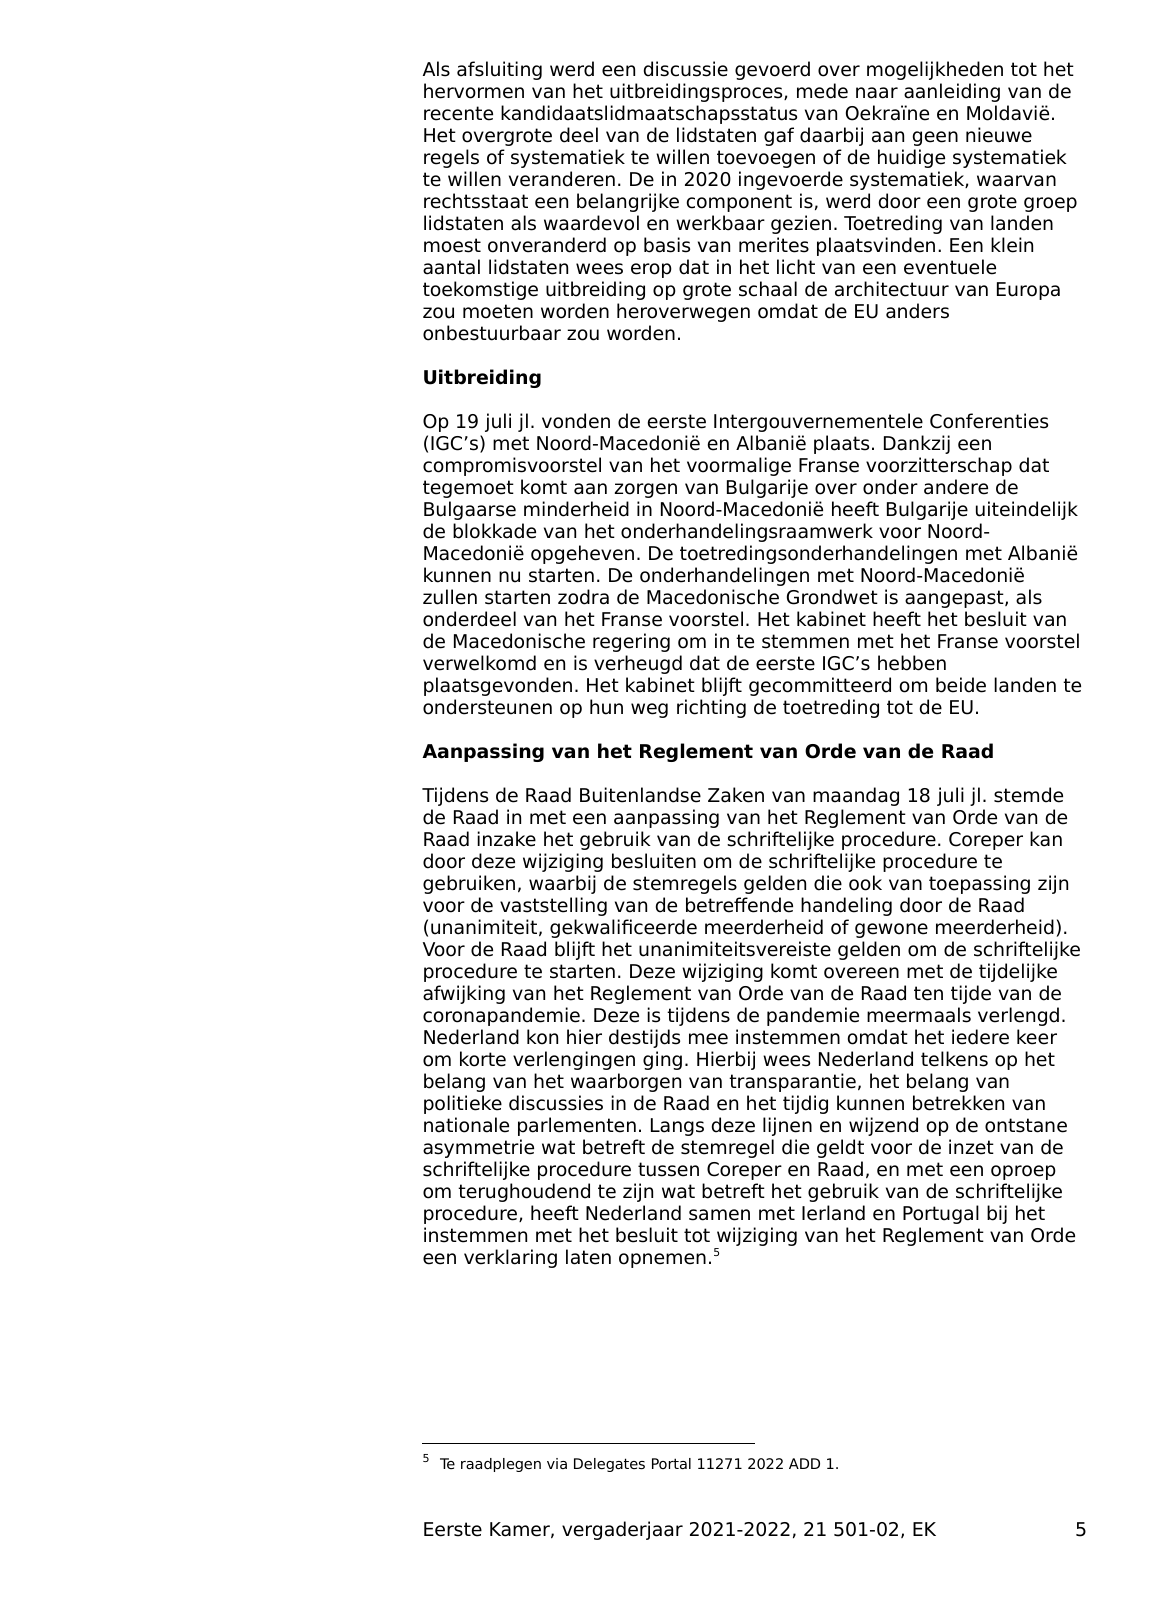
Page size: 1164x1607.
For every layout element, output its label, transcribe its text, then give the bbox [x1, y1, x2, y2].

subtitle Aanpassing van het Reglement van Orde van de Raad [422, 741, 1087, 763]
text Op 19 juli jl. vonden de eerste Intergouvernementele Conferenties (IGC’s) met Noord-Macedonië en Albanië plaats. Dankzij een compromisvoorstel van het voormalige Franse voorzitterschap dat tegemoet komt aan zorgen van Bulgarije over onder andere de Bulgaarse minderheid in Noord-Macedonië heeft Bulgarije uiteindelijk de blokkade van het onderhandelingsraamwerk voor Noord-Macedonië opgeheven. De toetredingsonderhandelingen met Albanië kunnen nu starten. De onderhandelingen met Noord-Macedonië zullen starten zodra de Macedonische Grondwet is aangepast, als onderdeel van het Franse voorstel. Het kabinet heeft het besluit van de Macedonische regering om in te stemmen met het Franse voorstel verwelkomd en is verheugd dat de eerste IGC’s hebben plaatsgevonden. Het kabinet blijft gecommitteerd om beide landen te ondersteunen op hun weg richting de toetreding tot de EU. [422, 411, 1087, 719]
text Als afsluiting werd een discussie gevoerd over mogelijkheden tot het hervormen van het uitbreidingsproces, mede naar aanleiding van de recente kandidaatslidmaatschapsstatus van Oekraïne en Moldavië. Het overgrote deel van de lidstaten gaf daarbij aan geen nieuwe regels of systematiek te willen toevoegen of de huidige systematiek te willen veranderen. De in 2020 ingevoerde systematiek, waarvan rechtsstaat een belangrijke component is, werd door een grote groep lidstaten als waardevol en werkbaar gezien. Toetreding van landen moest onveranderd op basis van merites plaatsvinden. Een klein aantal lidstaten wees erop dat in het licht van een eventuele toekomstige uitbreiding op grote schaal de architectuur van Europa zou moeten worden heroverwegen omdat de EU anders onbestuurbaar zou worden. [422, 59, 1087, 345]
subtitle Uitbreiding [422, 367, 1087, 389]
text Te raadplegen via Delegates Portal 11271 2022 ADD 1. [422, 1452, 1087, 1474]
text Tijdens de Raad Buitenlandse Zaken van maandag 18 juli jl. stemde de Raad in met een aanpassing van het Reglement van Orde van de Raad inzake het gebruik van de schriftelijke procedure. Coreper kan door deze wijziging besluiten om de schriftelijke procedure te gebruiken, waarbij de stemregels gelden die ook van toepassing zijn voor de vaststelling van de betreffende handeling door de Raad (unanimiteit, gekwalificeerde meerderheid of gewone meerderheid). Voor de Raad blijft het unanimiteitsvereiste gelden om de schriftelijke procedure te starten. Deze wijziging komt overeen met de tijdelijke afwijking van het Reglement van Orde van de Raad ten tijde van de coronapandemie. Deze is tijdens de pandemie meermaals verlengd. Nederland kon hier destijds mee instemmen omdat het iedere keer om korte verlengingen ging. Hierbij wees Nederland telkens op het belang van het waarborgen van transparantie, het belang van politieke discussies in de Raad en het tijdig kunnen betrekken van nationale parlementen. Langs deze lijnen en wijzend op de ontstane asymmetrie wat betreft de stemregel die geldt voor de inzet van de schriftelijke procedure tussen Coreper en Raad, en met een oproep om terughoudend te zijn wat betreft het gebruik van de schriftelijke procedure, heeft Nederland samen met Ierland en Portugal bij het instemmen met het besluit tot wijziging van het Reglement van Orde een verklaring laten opnemen. [422, 785, 1087, 1269]
